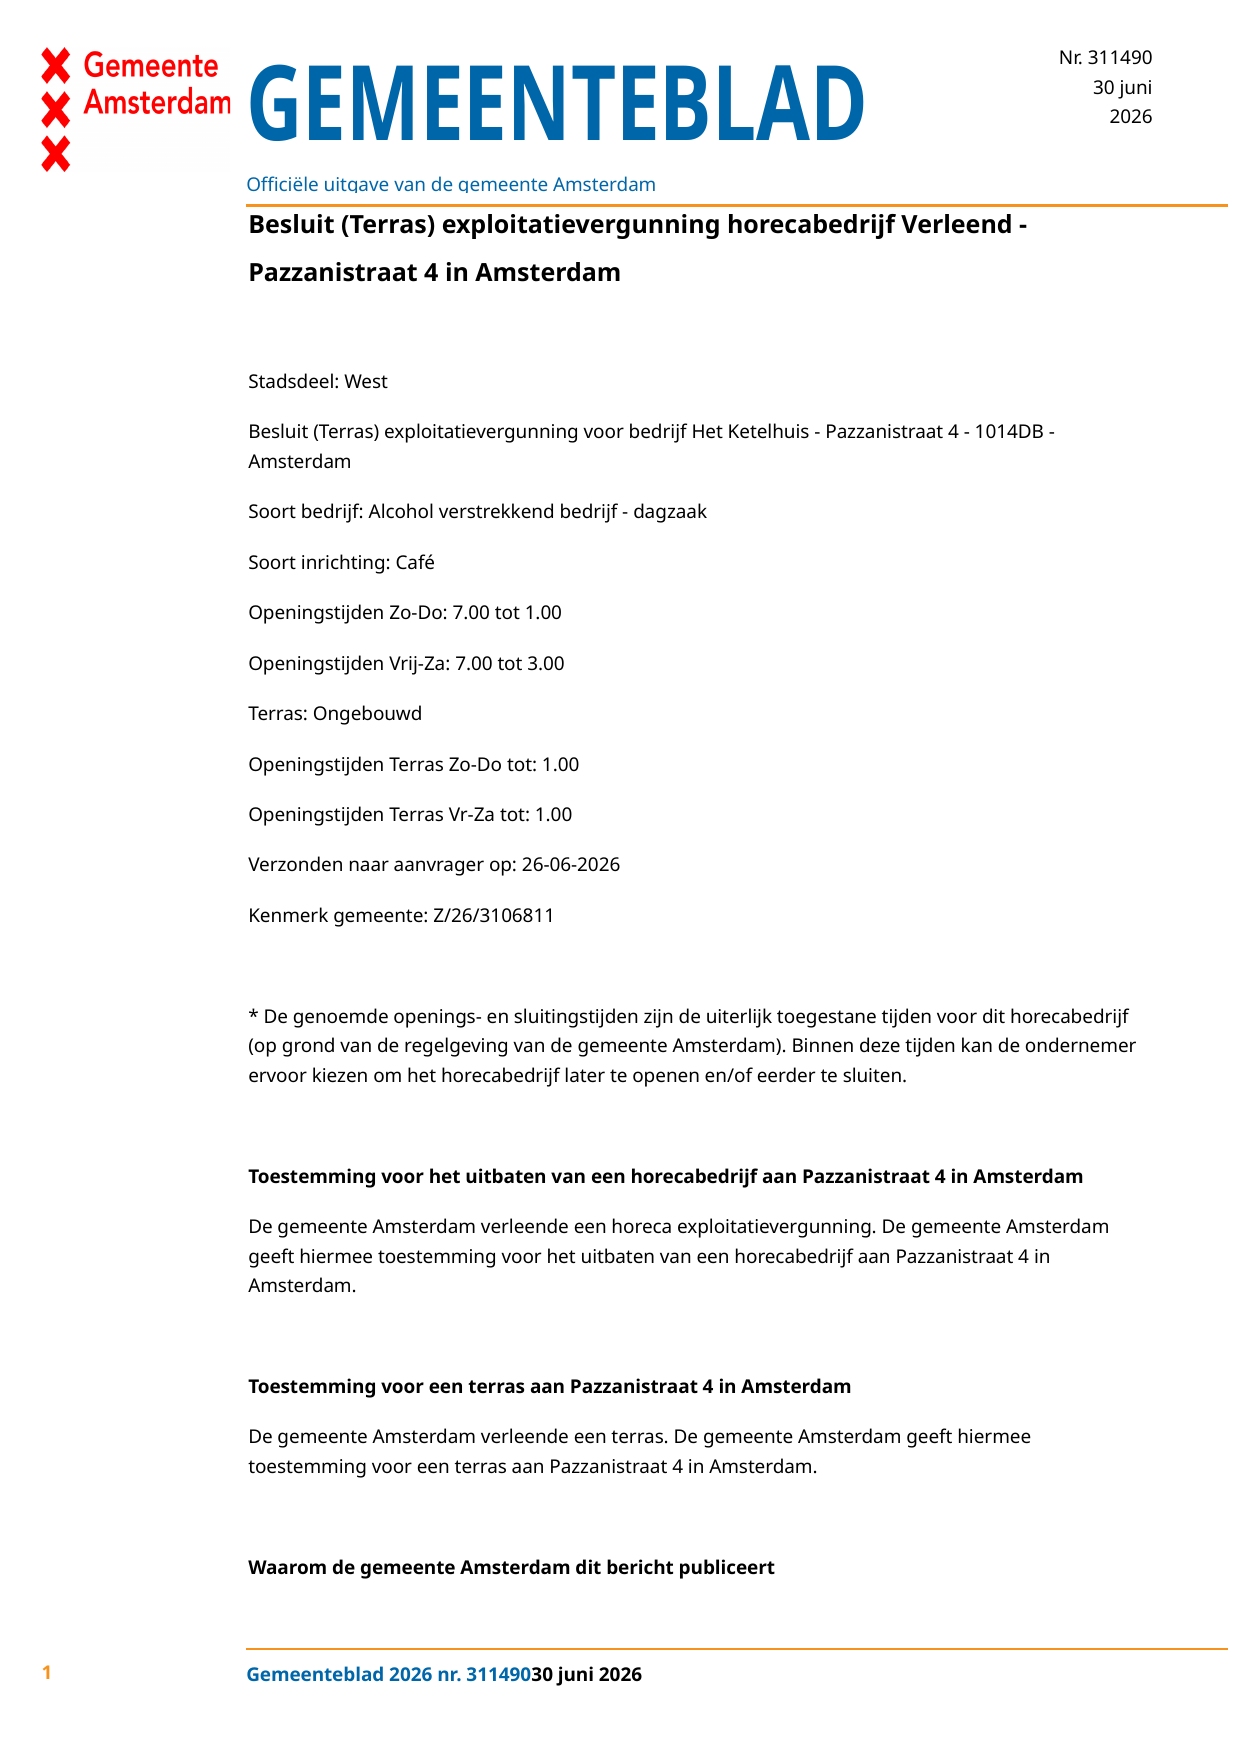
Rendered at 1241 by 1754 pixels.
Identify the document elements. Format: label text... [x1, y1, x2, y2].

text Besluit (Terras) exploitatievergunning voor bedrijf Het Ketelhuis - Pazzanistraat 4 - 1014DB - Amsterdam [248, 419, 1152, 474]
text Waarom de gemeente Amsterdam dit bericht publiceert [248, 1554, 1152, 1580]
text Terras: Ongebouwd [248, 700, 1152, 726]
text Toestemming voor een terras aan Pazzanistraat 4 in Amsterdam [248, 1373, 1152, 1399]
text Toestemming voor het uitbaten van een horecabedrijf aan Pazzanistraat 4 in Amsterdam [248, 1163, 1152, 1189]
text Verzonden naar aanvrager op: 26-06-2026 [248, 852, 1152, 877]
text Soort bedrijf: Alcohol verstrekkend bedrijf - dagzaak [248, 499, 1152, 524]
text Besluit (Terras) exploitatievergunning horecabedrijf Verleend - Pazzanistraat 4 in Amsterdam [248, 207, 1152, 288]
text Openingstijden Terras Vr-Za tot: 1.00 [248, 801, 1152, 827]
text Openingstijden Zo-Do: 7.00 tot 1.00 [248, 599, 1152, 625]
text Stadsdeel: West [248, 368, 1152, 394]
text De gemeente Amsterdam verleende een terras. De gemeente Amsterdam geeft hiermee toestemming voor een terras aan Pazzanistraat 4 in Amsterdam. [248, 1424, 1152, 1479]
text De gemeente Amsterdam verleende een horeca exploitatievergunning. De gemeente Amsterdam geeft hiermee toestemming voor het uitbaten van een horecabedrijf aan Pazzanistraat 4 in Amsterdam. [248, 1213, 1152, 1298]
text Soort inrichting: Café [248, 549, 1152, 575]
picture [41, 47, 231, 172]
text Openingstijden Terras Zo-Do tot: 1.00 [248, 751, 1152, 777]
text Kenmerk gemeente: Z/26/3106811 [248, 902, 1152, 928]
text Openingstijden Vrij-Za: 7.00 tot 3.00 [248, 650, 1152, 676]
text * De genoemde openings- en sluitingstijden zijn de uiterlijk toegestane tijden voor dit horecabedrijf (op grond van de regelgeving van de gemeente Amsterdam). Binnen deze tijden kan de ondernemer ervoor kiezen om het horecabedrijf later te openen en/of eerder te sluiten. [248, 1003, 1152, 1088]
